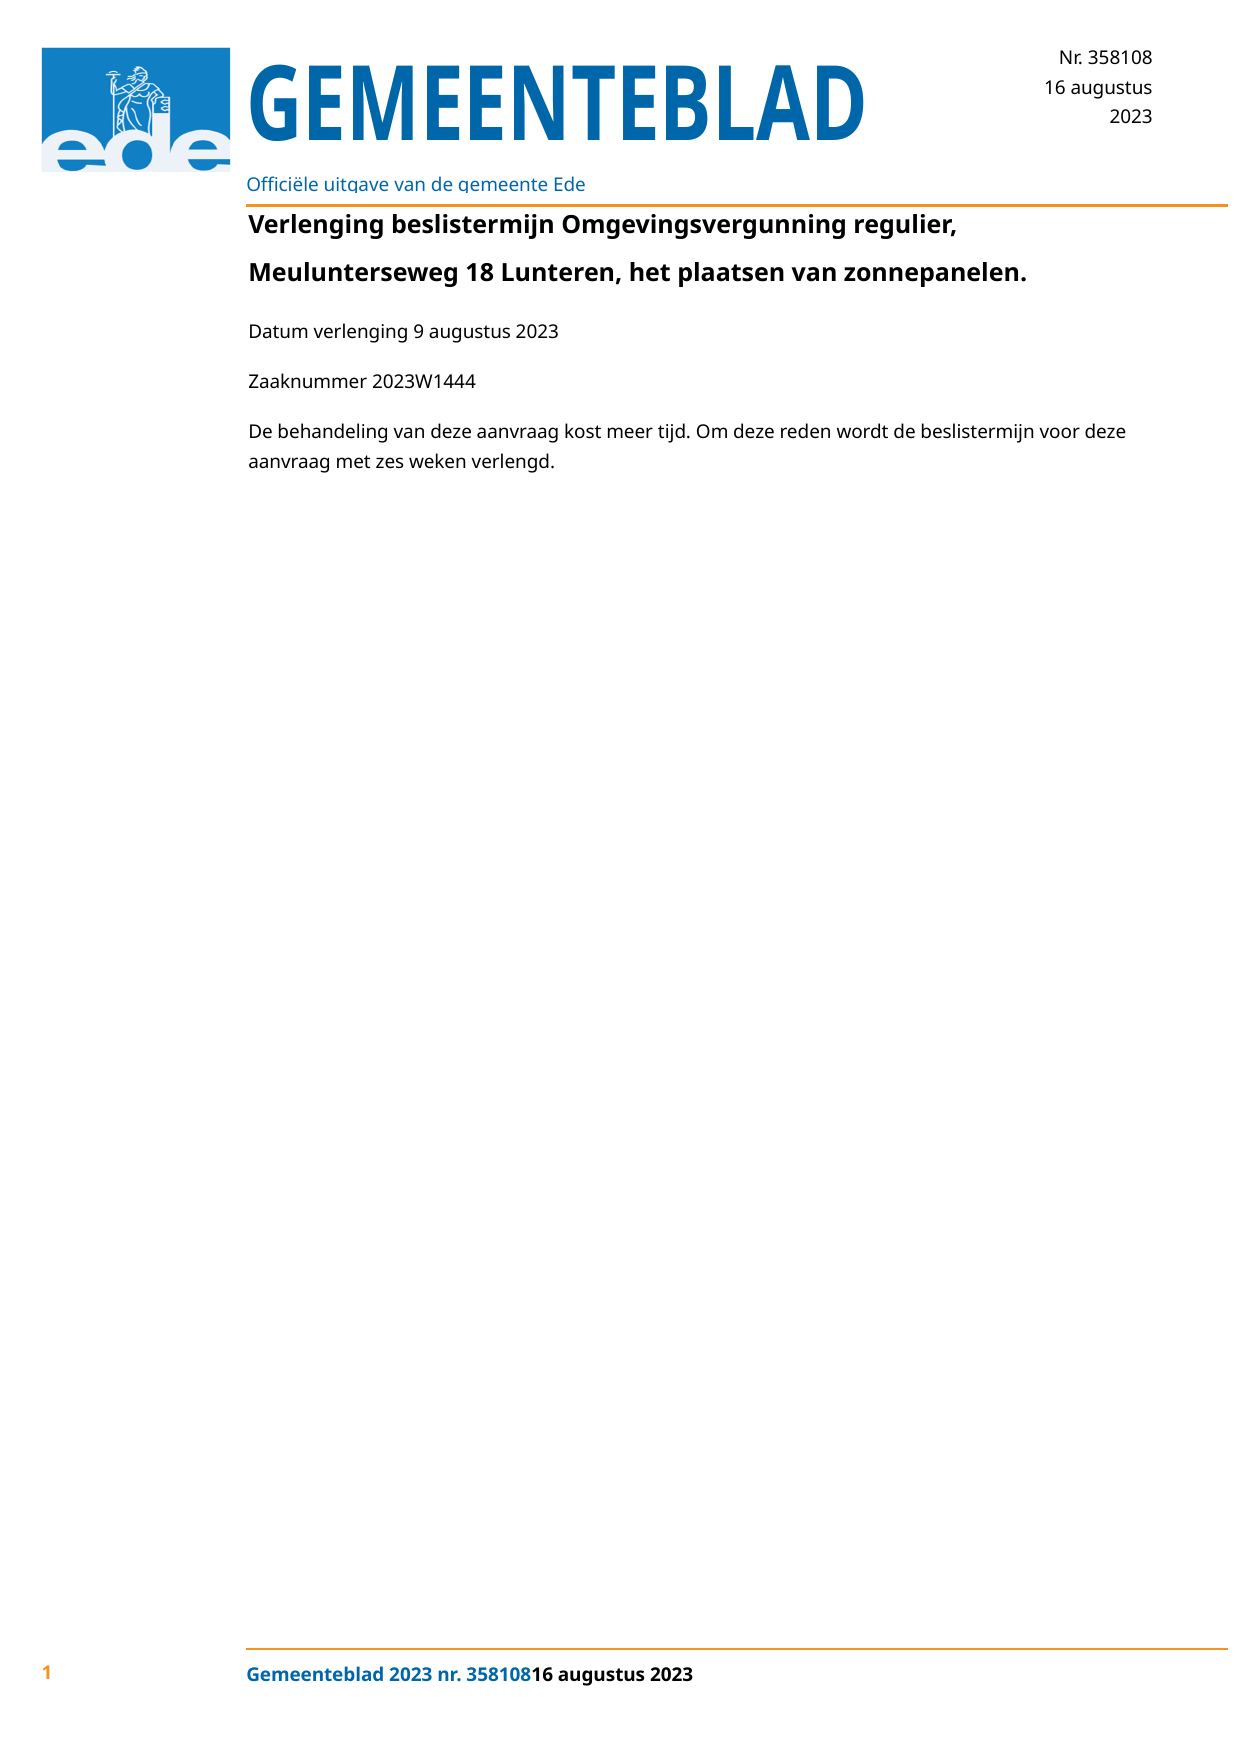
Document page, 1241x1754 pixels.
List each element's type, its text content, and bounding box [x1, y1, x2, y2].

text De behandeling van deze aanvraag kost meer tijd. Om deze reden wordt de beslistermijn voor deze aanvraag met zes weken verlengd. [248, 419, 1152, 474]
text Zaaknummer 2023W1444 [248, 368, 1152, 394]
text Verlenging beslistermijn Omgevingsvergunning regulier, Meulunterseweg 18 Lunteren, het plaatsen van zonnepanelen. [248, 207, 1152, 288]
picture [41, 47, 231, 172]
text Datum verlenging 9 augustus 2023 [248, 318, 1152, 344]
